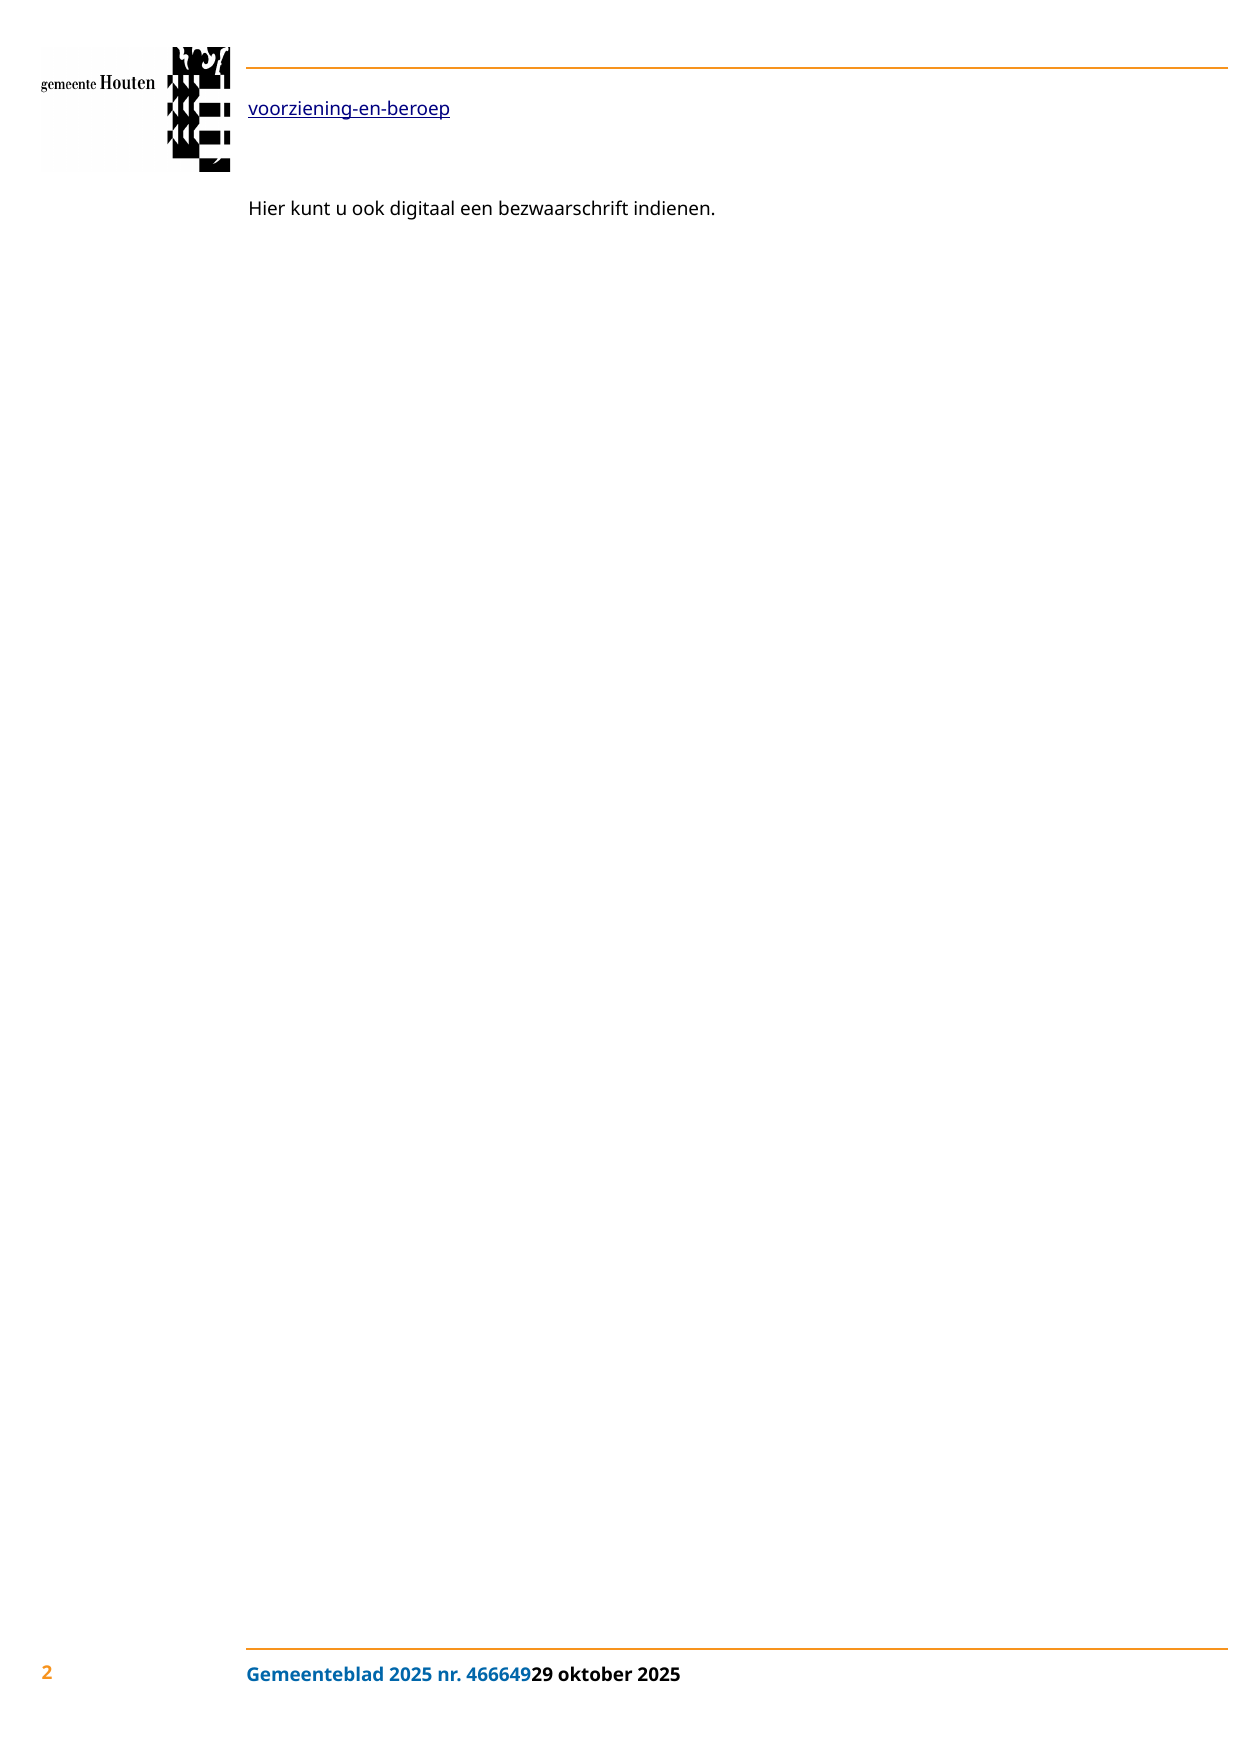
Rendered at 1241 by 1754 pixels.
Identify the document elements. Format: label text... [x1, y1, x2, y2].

picture [41, 47, 231, 172]
text voorziening-en-beroep [248, 95, 1152, 121]
text Hier kunt u ook digitaal een bezwaarschrift indienen. [248, 196, 1152, 221]
